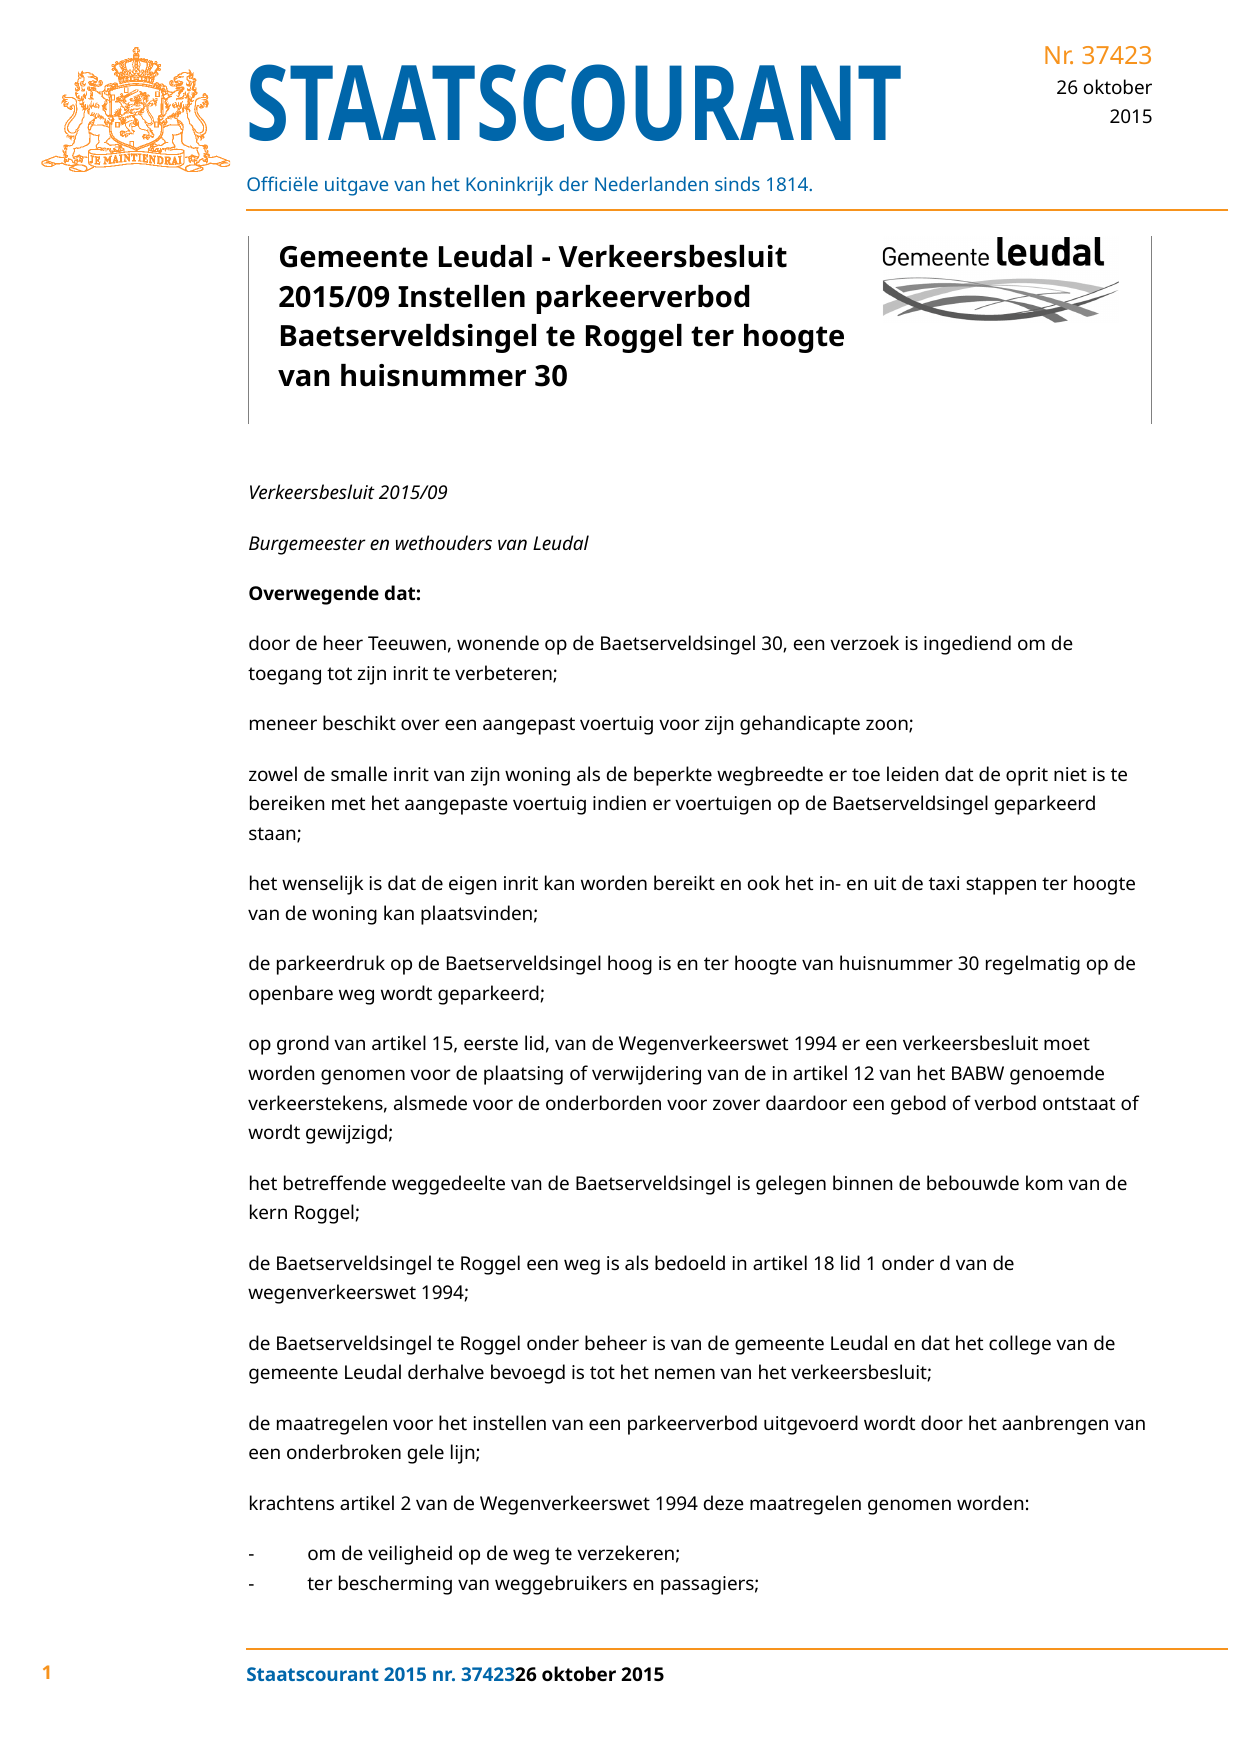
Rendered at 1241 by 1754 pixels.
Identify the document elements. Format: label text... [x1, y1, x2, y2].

text de parkeerdruk op de Baetserveldsingel hoog is en ter hoogte van huisnummer 30 regelmatig op de openbare weg wordt geparkeerd; [248, 951, 1152, 1006]
text het betreffende weggedeelte van de Baetserveldsingel is gelegen binnen de bebouwde kom van de kern Roggel; [248, 1170, 1152, 1225]
list ter bescherming van weggebruikers en passagiers; [248, 1570, 1152, 1596]
text krachtens artikel 2 van de Wegenverkeerswet 1994 deze maatregelen genomen worden: [248, 1490, 1152, 1516]
text meneer beschikt over een aangepast voertuig voor zijn gehandicapte zoon; [248, 711, 1152, 736]
picture [882, 236, 1119, 323]
text op grond van artikel 15, eerste lid, van de Wegenverkeerswet 1994 er een verkeersbesluit moet worden genomen voor de plaatsing of verwijdering van de in artikel 12 van het BABW genoemde verkeerstekens, alsmede voor de onderborden voor zover daardoor een gebod of verbod ontstaat of wordt gewijzigd; [248, 1031, 1152, 1145]
text Burgemeester en wethouders van Leudal [248, 530, 1152, 556]
list om de veiligheid op de weg te verzekeren; [248, 1540, 1152, 1566]
text de maatregelen voor het instellen van een parkeerverbod uitgevoerd wordt door het aanbrengen van een onderbroken gele lijn; [248, 1410, 1152, 1465]
text de Baetserveldsingel te Roggel onder beheer is van de gemeente Leudal en dat het college van de gemeente Leudal derhalve bevoegd is tot het nemen van het verkeersbesluit; [248, 1330, 1152, 1385]
text Overwegende dat: [248, 580, 1152, 606]
text de Baetserveldsingel te Roggel een weg is als bedoeld in artikel 18 lid 1 onder d van de wegenverkeerswet 1994; [248, 1250, 1152, 1305]
table_header [1119, 236, 1151, 322]
table_header [850, 236, 882, 322]
table_header Gemeente Leudal - Verkeersbesluit 2015/09 Instellen parkeerverbod Baetserveldsingel te Roggel ter hoogte van huisnummer 30 [249, 236, 850, 424]
text zowel de smalle inrit van zijn woning als de beperkte wegbreedte er toe leiden dat de oprit niet is te bereiken met het aangepaste voertuig indien er voertuigen op de Baetserveldsingel geparkeerd staan; [248, 761, 1152, 846]
text Verkeersbesluit 2015/09 [248, 479, 1152, 505]
text door de heer Teeuwen, wonende op de Baetserveldsingel 30, een verzoek is ingediend om de toegang tot zijn inrit te verbeteren; [248, 631, 1152, 686]
table_header [850, 323, 1151, 424]
text het wenselijk is dat de eigen inrit kan worden bereikt en ook het in- en uit de taxi stappen ter hoogte van de woning kan plaatsvinden; [248, 871, 1152, 926]
picture [41, 47, 231, 172]
